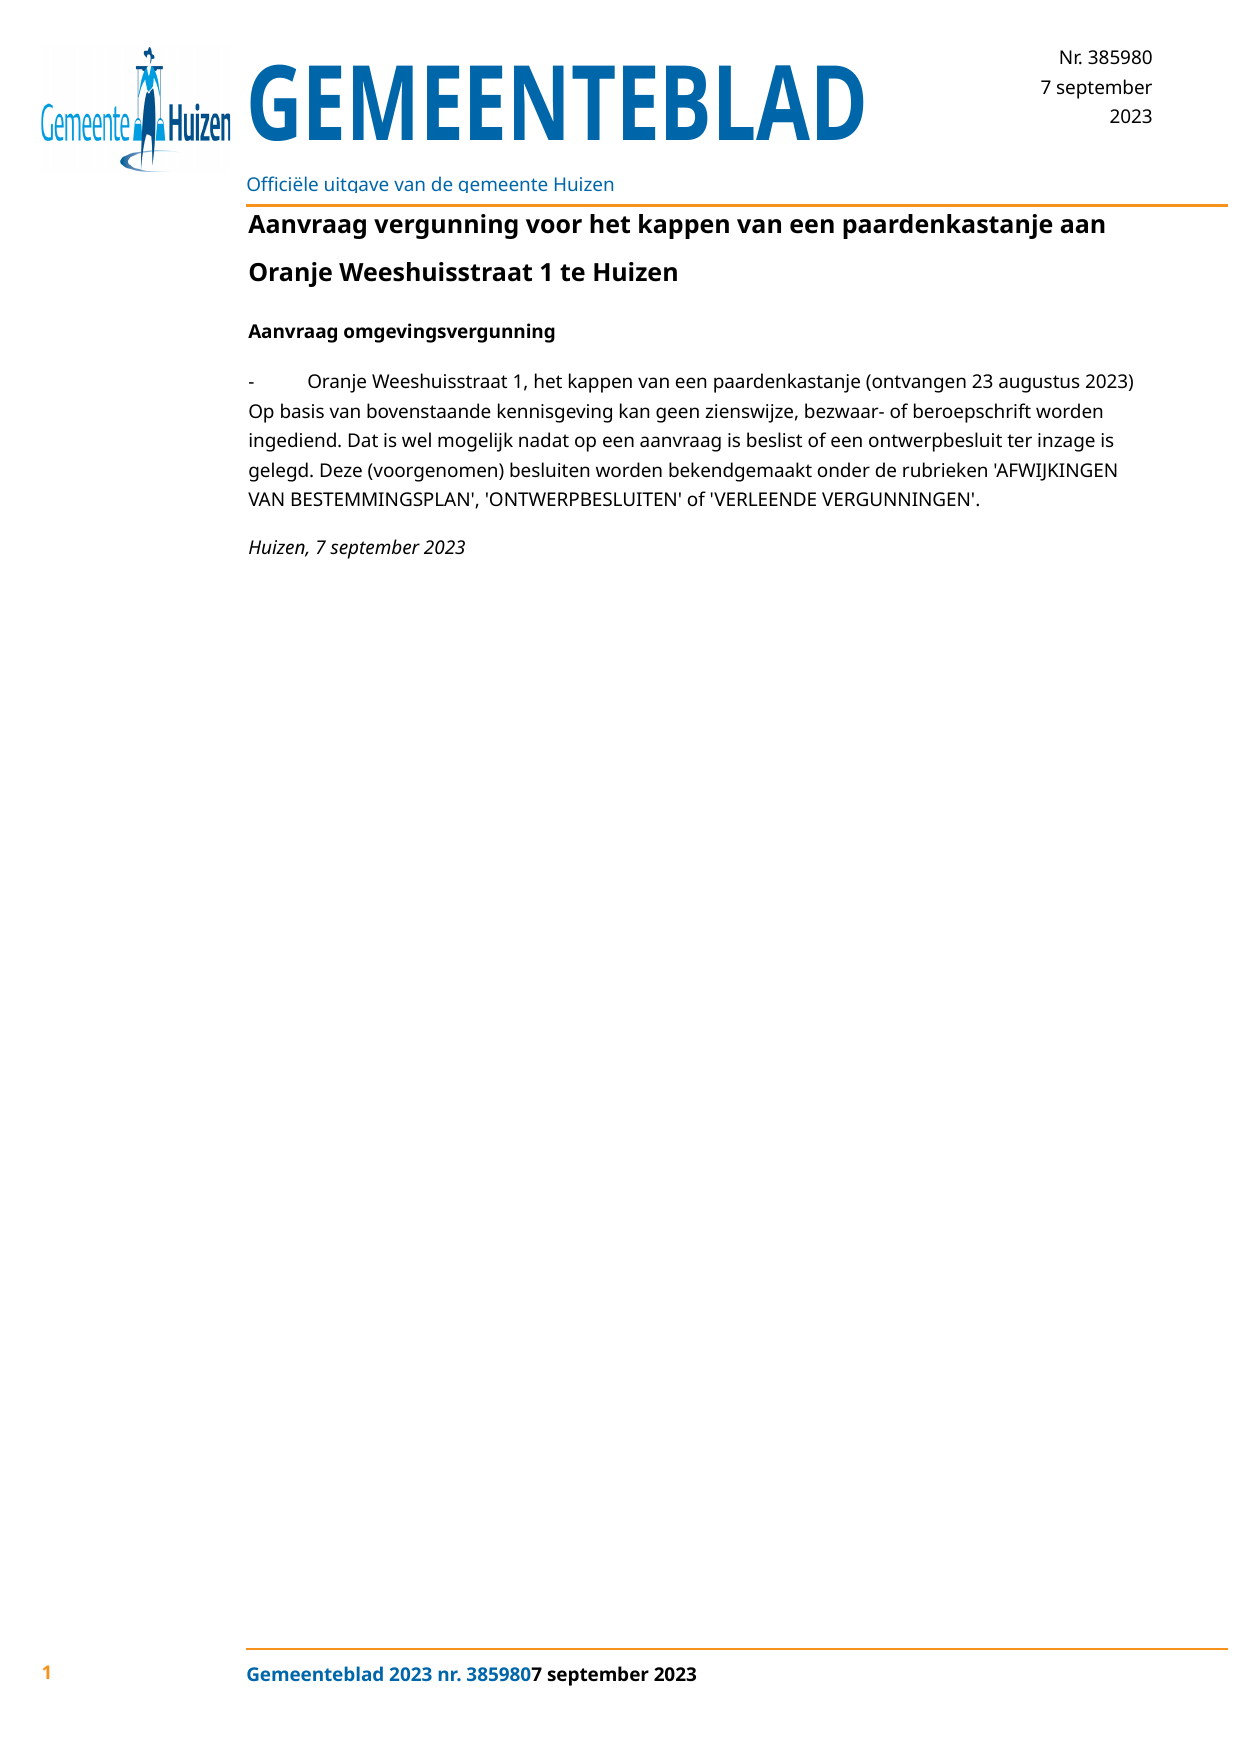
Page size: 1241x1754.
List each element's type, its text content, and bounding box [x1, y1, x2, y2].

list Oranje Weeshuisstraat 1, het kappen van een paardenkastanje (ontvangen 23 augustus 2023) [248, 368, 1152, 394]
text Aanvraag omgevingsvergunning [248, 318, 1152, 344]
text Op basis van bovenstaande kennisgeving kan geen zienswijze, bezwaar- of beroepschrift worden ingediend. Dat is wel mogelijk nadat op een aanvraag is beslist of een ontwerpbesluit ter inzage is gelegd. Deze (voorgenomen) besluiten worden bekendgemaakt onder de rubrieken 'AFWIJKINGEN VAN BESTEMMINGSPLAN', 'ONTWERPBESLUITEN' of 'VERLEENDE VERGUNNINGEN'. [248, 398, 1152, 512]
picture [41, 47, 231, 172]
text Huizen, 7 september 2023 [248, 534, 1152, 560]
text Aanvraag vergunning voor het kappen van een paardenkastanje aan Oranje Weeshuisstraat 1 te Huizen [248, 207, 1152, 288]
